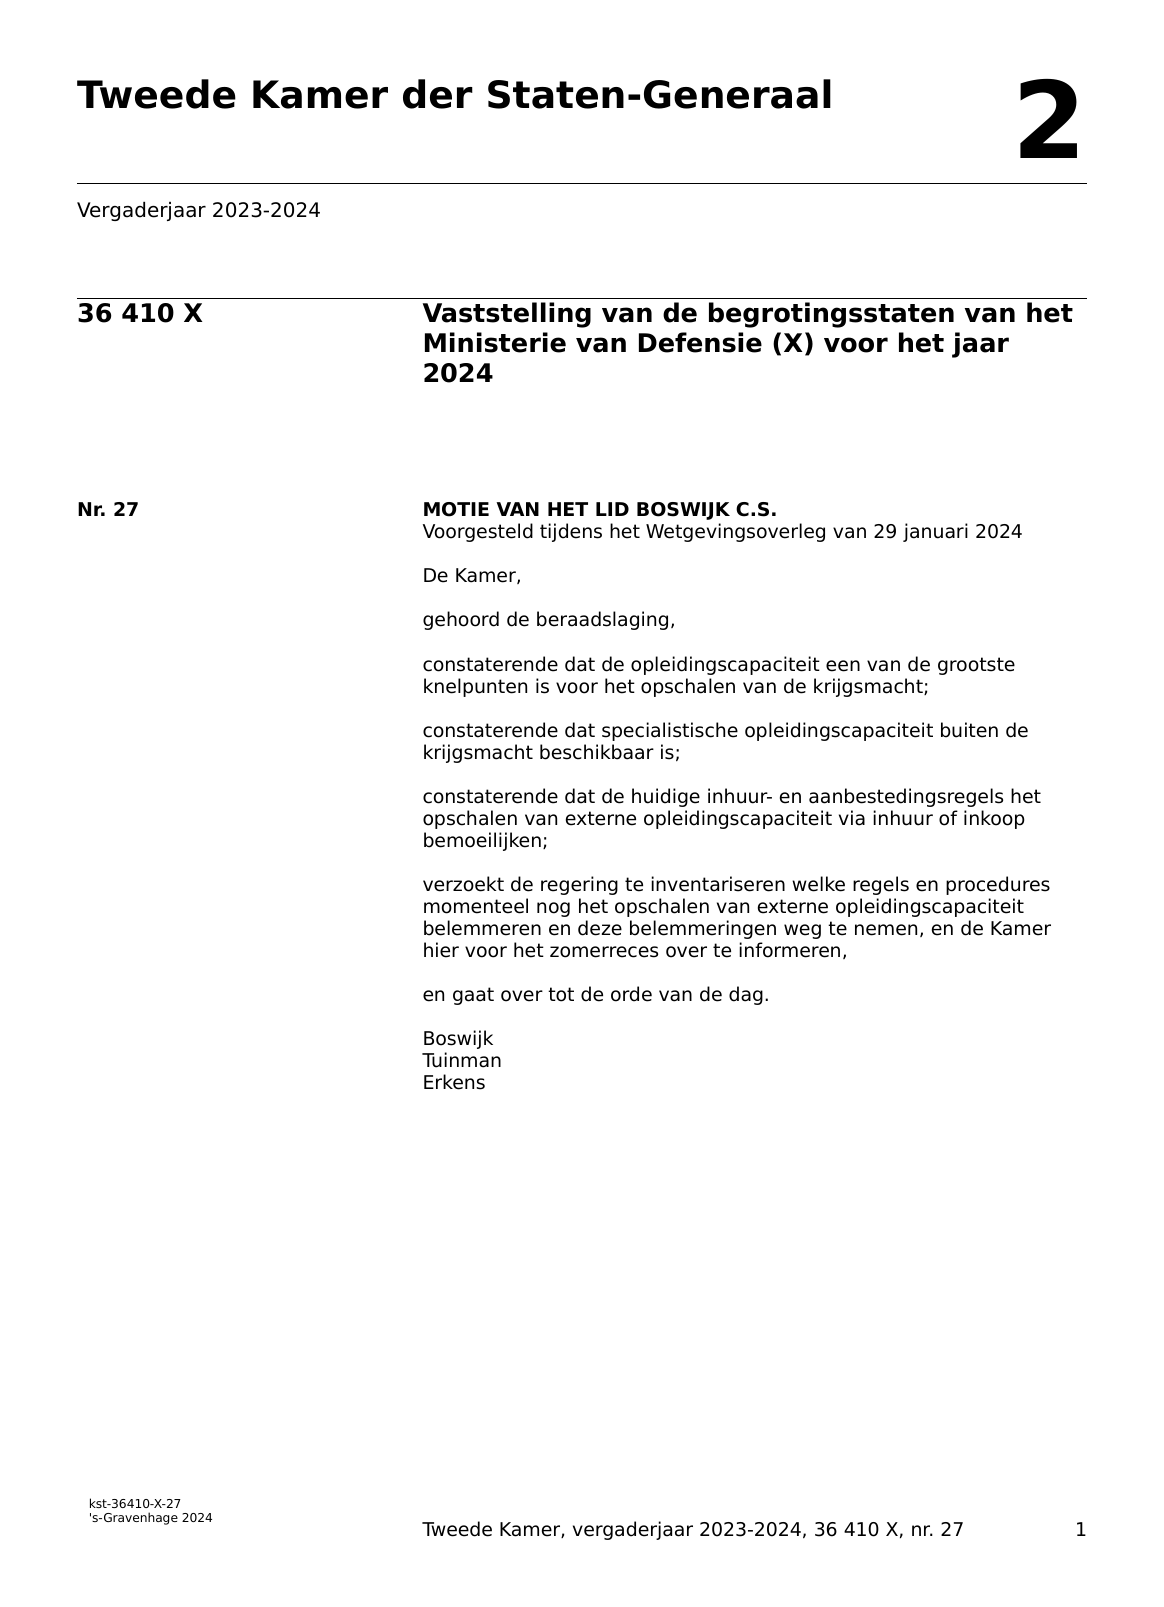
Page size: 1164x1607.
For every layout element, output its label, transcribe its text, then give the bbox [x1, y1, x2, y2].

table_header Tweede Kamer der Staten-Generaal [77, 59, 886, 183]
text 's-Gravenhage 2024 [88, 1511, 323, 1525]
text constaterende dat de huidige inhuur- en aanbestedingsregels het opschalen van externe opleidingscapaciteit via inhuur of inkoop bemoeilijken; [422, 786, 1087, 852]
text verzoekt de regering te inventariseren welke regels en procedures momenteel nog het opschalen van externe opleidingscapaciteit belemmeren en deze belemmeringen weg te nemen, en de Kamer hier voor het zomerreces over te informeren, [422, 874, 1087, 962]
text gehoord de beraadslaging, [422, 609, 1087, 631]
table_cell Vergaderjaar 2023-2024 [77, 184, 1087, 298]
text constaterende dat de opleidingscapaciteit een van de grootste knelpunten is voor het opschalen van de krijgsmacht; [422, 653, 1087, 697]
text Voorgesteld tijdens het Wetgevingsoverleg van 29 januari 2024 [422, 521, 1087, 543]
table_header 2 [886, 59, 1087, 183]
subtitle Nr. 27 MOTIE VAN HET LID BOSWIJK C.S. [77, 499, 1087, 521]
subtitle 36 410 X Vaststelling van de begrotingsstaten van het Ministerie van Defensie (X) voor het jaar 2024 [77, 299, 1087, 388]
text constaterende dat specialistische opleidingscapaciteit buiten de krijgsmacht beschikbaar is; [422, 720, 1087, 764]
text kst-36410-X-27 [88, 1497, 323, 1511]
text en gaat over tot de orde van de dag. [422, 984, 1087, 1006]
text Tuinman [422, 1050, 1087, 1072]
text Boswijk [422, 1028, 1087, 1050]
text Erkens [422, 1072, 1087, 1094]
text De Kamer, [422, 565, 1087, 587]
